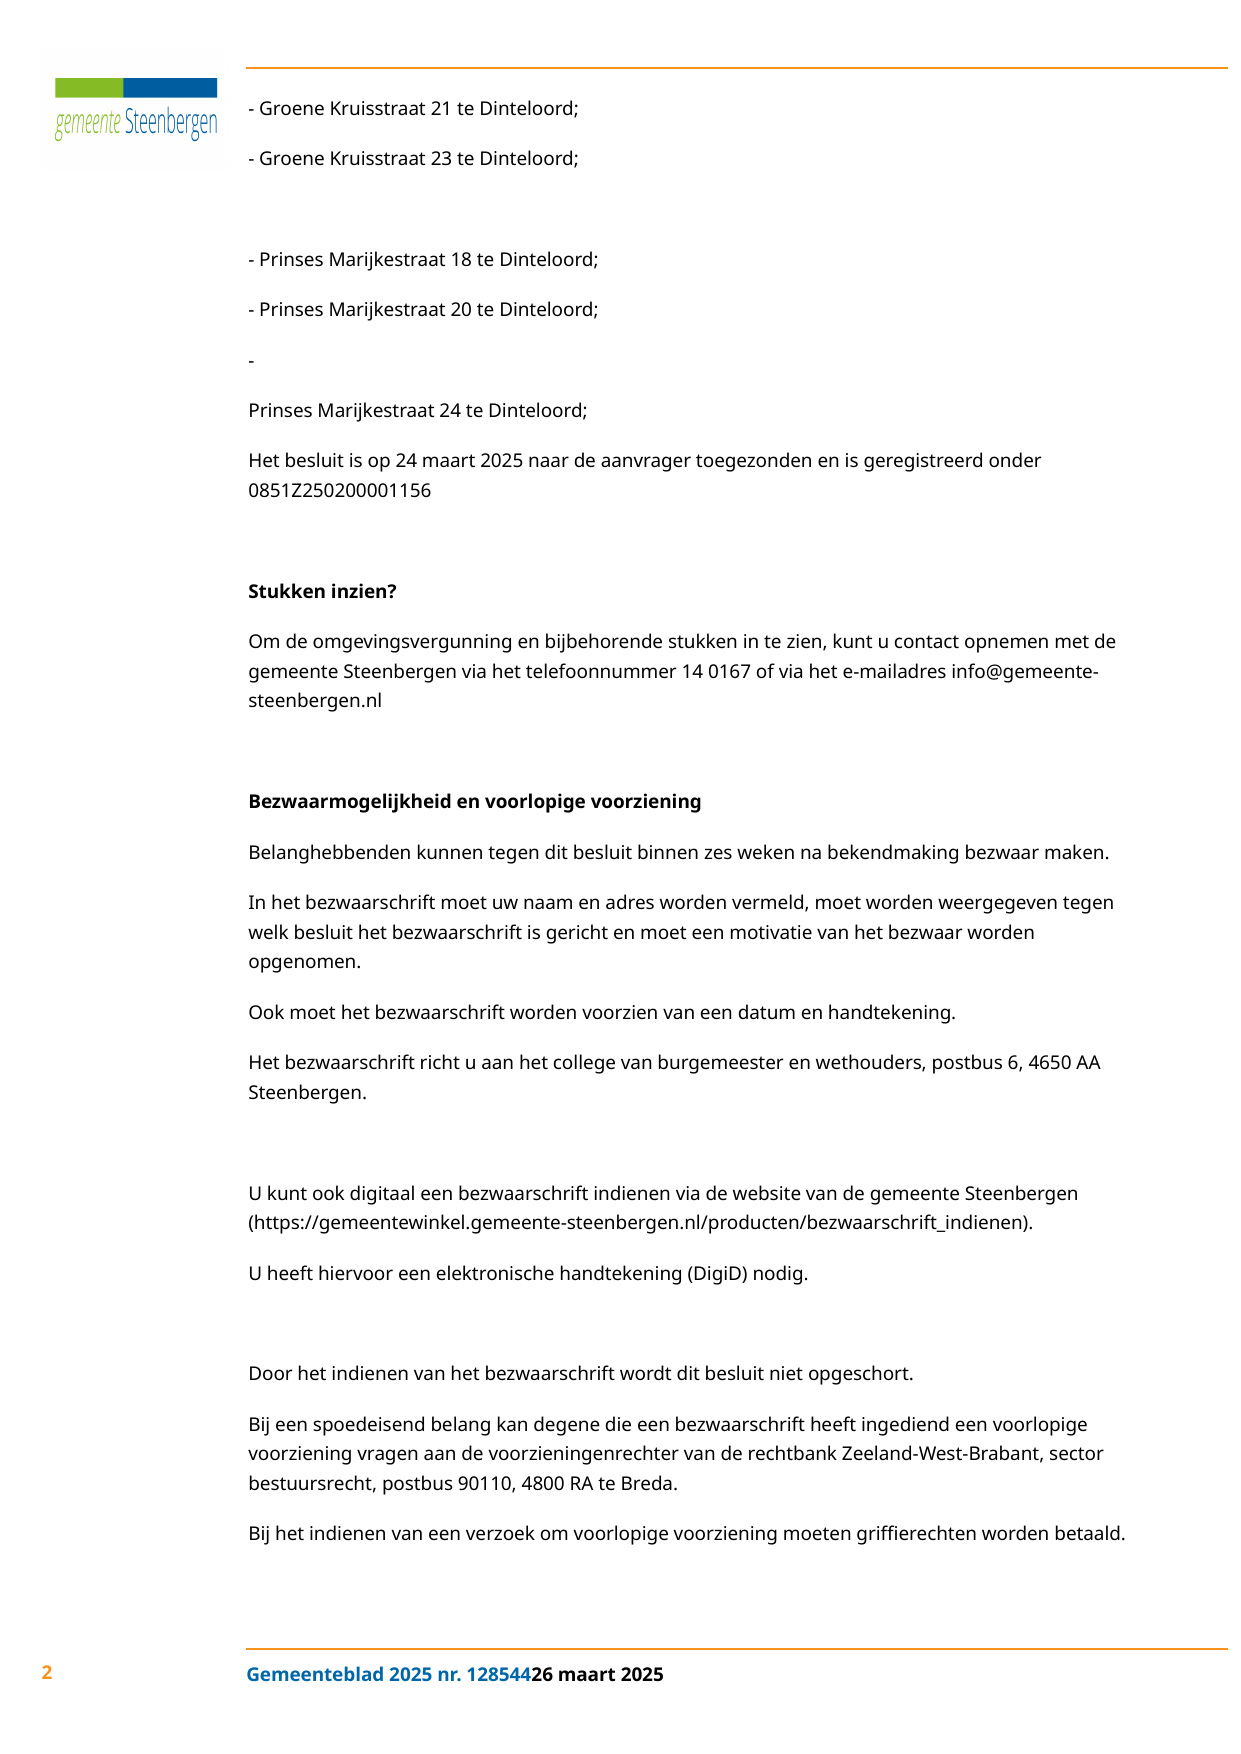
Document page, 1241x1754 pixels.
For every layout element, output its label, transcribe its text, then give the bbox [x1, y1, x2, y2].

text - [248, 347, 1152, 373]
picture [41, 47, 231, 172]
text Ook moet het bezwaarschrift worden voorzien van een datum en handtekening. [248, 999, 1152, 1025]
text - Groene Kruisstraat 23 te Dinteloord; [248, 145, 1152, 171]
text Het bezwaarschrift richt u aan het college van burgemeester en wethouders, postbus 6, 4650 AA Steenbergen. [248, 1049, 1152, 1105]
text Bij het indienen van een verzoek om voorlopige voorziening moeten griffierechten worden betaald. [248, 1521, 1152, 1546]
text Prinses Marijkestraat 24 te Dinteloord; [248, 397, 1152, 423]
text - Groene Kruisstraat 21 te Dinteloord; [248, 95, 1152, 121]
text - Prinses Marijkestraat 18 te Dinteloord; [248, 246, 1152, 272]
text Om de omgevingsvergunning en bijbehorende stukken in te zien, kunt u contact opnemen met de gemeente Steenbergen via het telefoonnummer 14 0167 of via het e-mailadres info@gemeente-steenbergen.nl [248, 628, 1152, 713]
text - Prinses Marijkestraat 20 te Dinteloord; [248, 296, 1152, 322]
text Het besluit is op 24 maart 2025 naar de aanvrager toegezonden en is geregistreerd onder 0851Z250200001156 [248, 448, 1152, 503]
text Bij een spoedeisend belang kan degene die een bezwaarschrift heeft ingediend een voorlopige voorziening vragen aan de voorzieningenrechter van de rechtbank Zeeland-West-Brabant, sector bestuursrecht, postbus 90110, 4800 RA te Breda. [248, 1411, 1152, 1496]
text U heeft hiervoor een elektronische handtekening (DigiD) nodig. [248, 1260, 1152, 1286]
text Belanghebbenden kunnen tegen dit besluit binnen zes weken na bekendmaking bezwaar maken. [248, 839, 1152, 865]
text Stukken inzien? [248, 578, 1152, 604]
text In het bezwaarschrift moet uw naam en adres worden vermeld, moet worden weergegeven tegen welk besluit het bezwaarschrift is gericht en moet een motivatie van het bezwaar worden opgenomen. [248, 889, 1152, 974]
text Door het indienen van het bezwaarschrift wordt dit besluit niet opgeschort. [248, 1361, 1152, 1386]
text Bezwaarmogelijkheid en voorlopige voorziening [248, 788, 1152, 814]
text U kunt ook digitaal een bezwaarschrift indienen via de website van de gemeente Steenbergen (https://gemeentewinkel.gemeente-steenbergen.nl/producten/bezwaarschrift_indienen). [248, 1180, 1152, 1235]
